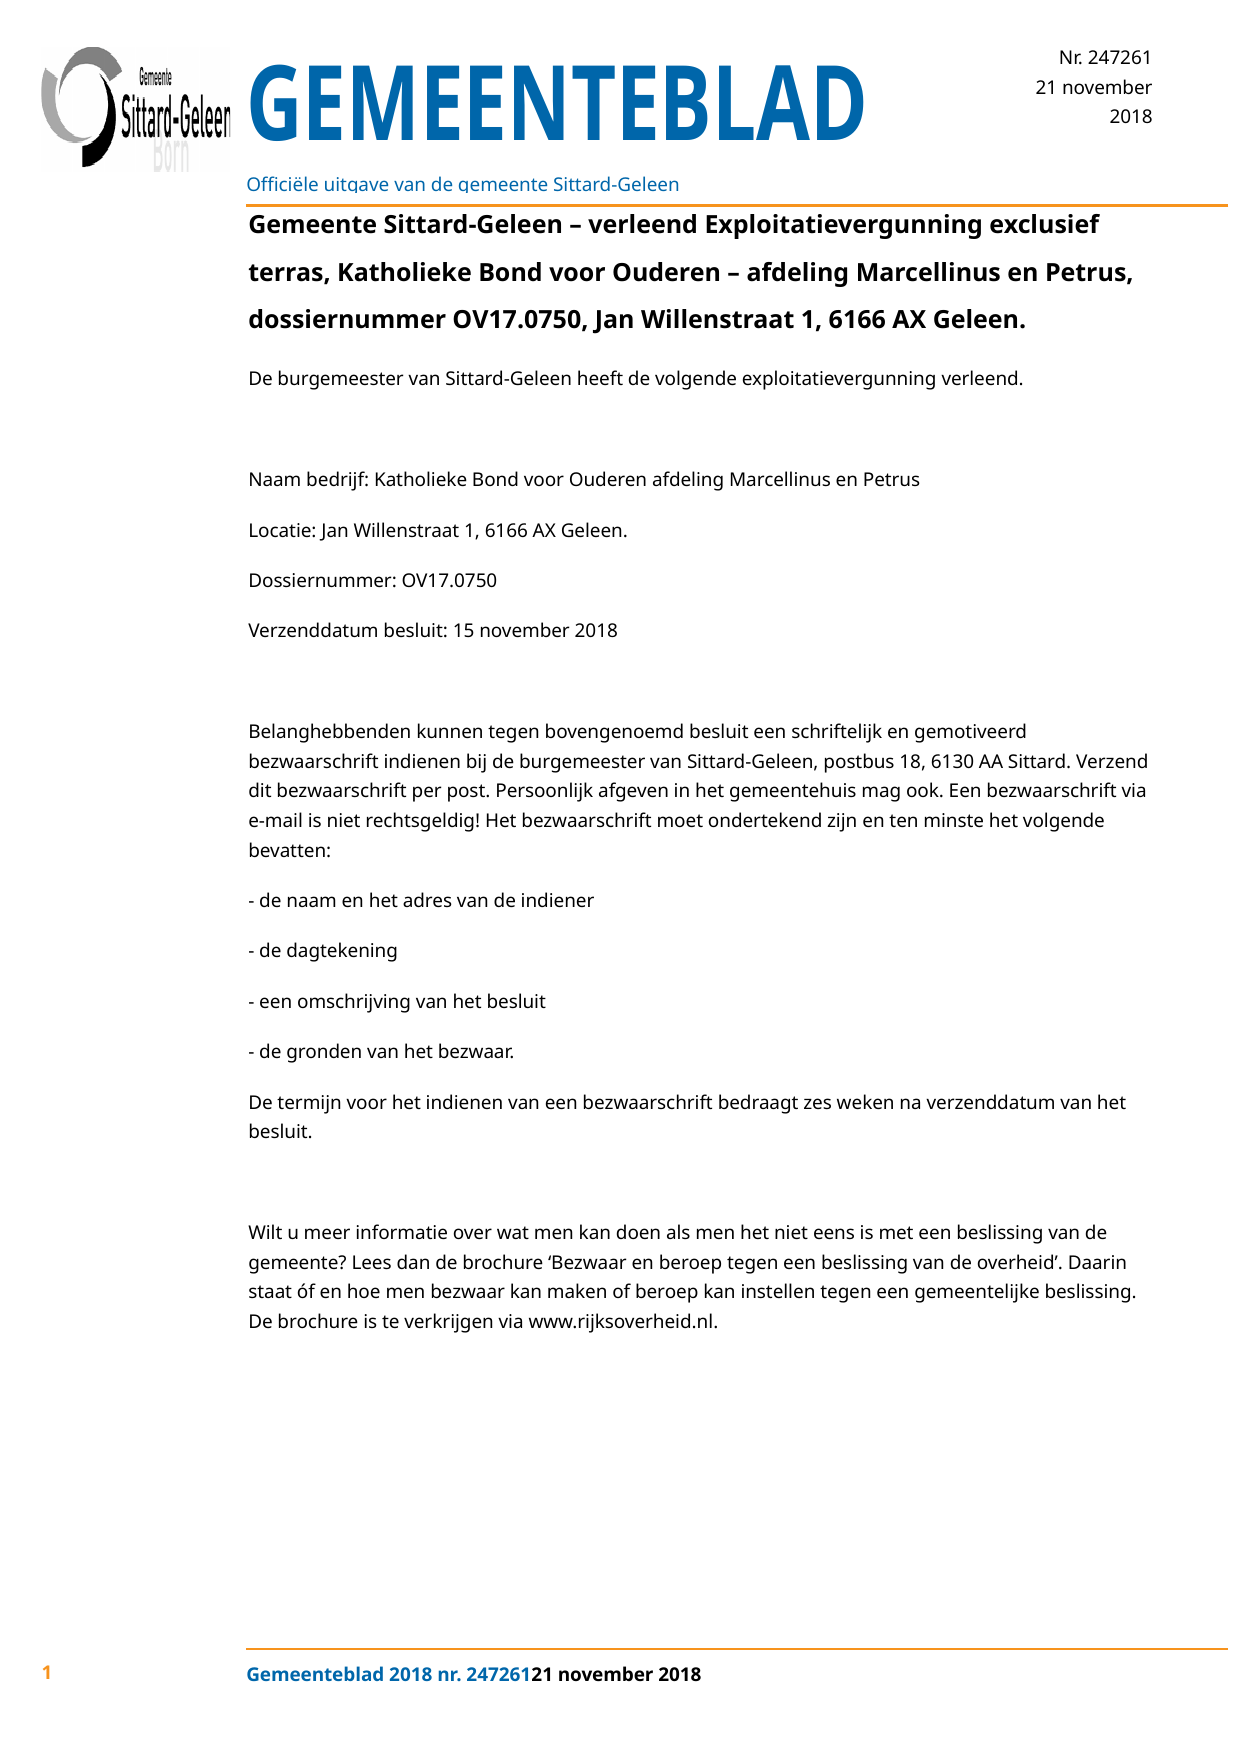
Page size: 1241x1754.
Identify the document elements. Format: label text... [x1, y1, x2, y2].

text Belanghebbenden kunnen tegen bovengenoemd besluit een schriftelijk en gemotiveerd bezwaarschrift indienen bij de burgemeester van Sittard-Geleen, postbus 18, 6130 AA Sittard. Verzend dit bezwaarschrift per post. Persoonlijk afgeven in het gemeentehuis mag ook. Een bezwaarschrift via e-mail is niet rechtsgeldig! Het bezwaarschrift moet ondertekend zijn en ten minste het volgende bevatten: [248, 718, 1152, 862]
text Locatie: Jan Willenstraat 1, 6166 AX Geleen. [248, 517, 1152, 542]
text Wilt u meer informatie over wat men kan doen als men het niet eens is met een beslissing van de gemeente? Lees dan de brochure ‘Bezwaar en beroep tegen een beslissing van de overheid’. Daarin staat óf en hoe men bezwaar kan maken of beroep kan instellen tegen een gemeentelijke beslissing. De brochure is te verkrijgen via www.rijksoverheid.nl. [248, 1219, 1152, 1334]
text - de gronden van het bezwaar. [248, 1038, 1152, 1064]
text - de dagtekening [248, 938, 1152, 963]
text De termijn voor het indienen van een bezwaarschrift bedraagt zes weken na verzenddatum van het besluit. [248, 1089, 1152, 1144]
text Verzenddatum besluit: 15 november 2018 [248, 618, 1152, 643]
text De burgemeester van Sittard-Geleen heeft de volgende exploitatievergunning verleend. [248, 366, 1152, 391]
picture [41, 47, 231, 172]
text - een omschrijving van het besluit [248, 988, 1152, 1014]
text - de naam en het adres van de indiener [248, 887, 1152, 913]
text Dossiernummer: OV17.0750 [248, 567, 1152, 593]
text Naam bedrijf: Katholieke Bond voor Ouderen afdeling Marcellinus en Petrus [248, 466, 1152, 492]
text Gemeente Sittard-Geleen – verleend Exploitatievergunning exclusief terras, Katholieke Bond voor Ouderen – afdeling Marcellinus en Petrus, dossiernummer OV17.0750, Jan Willenstraat 1, 6166 AX Geleen. [248, 207, 1152, 336]
